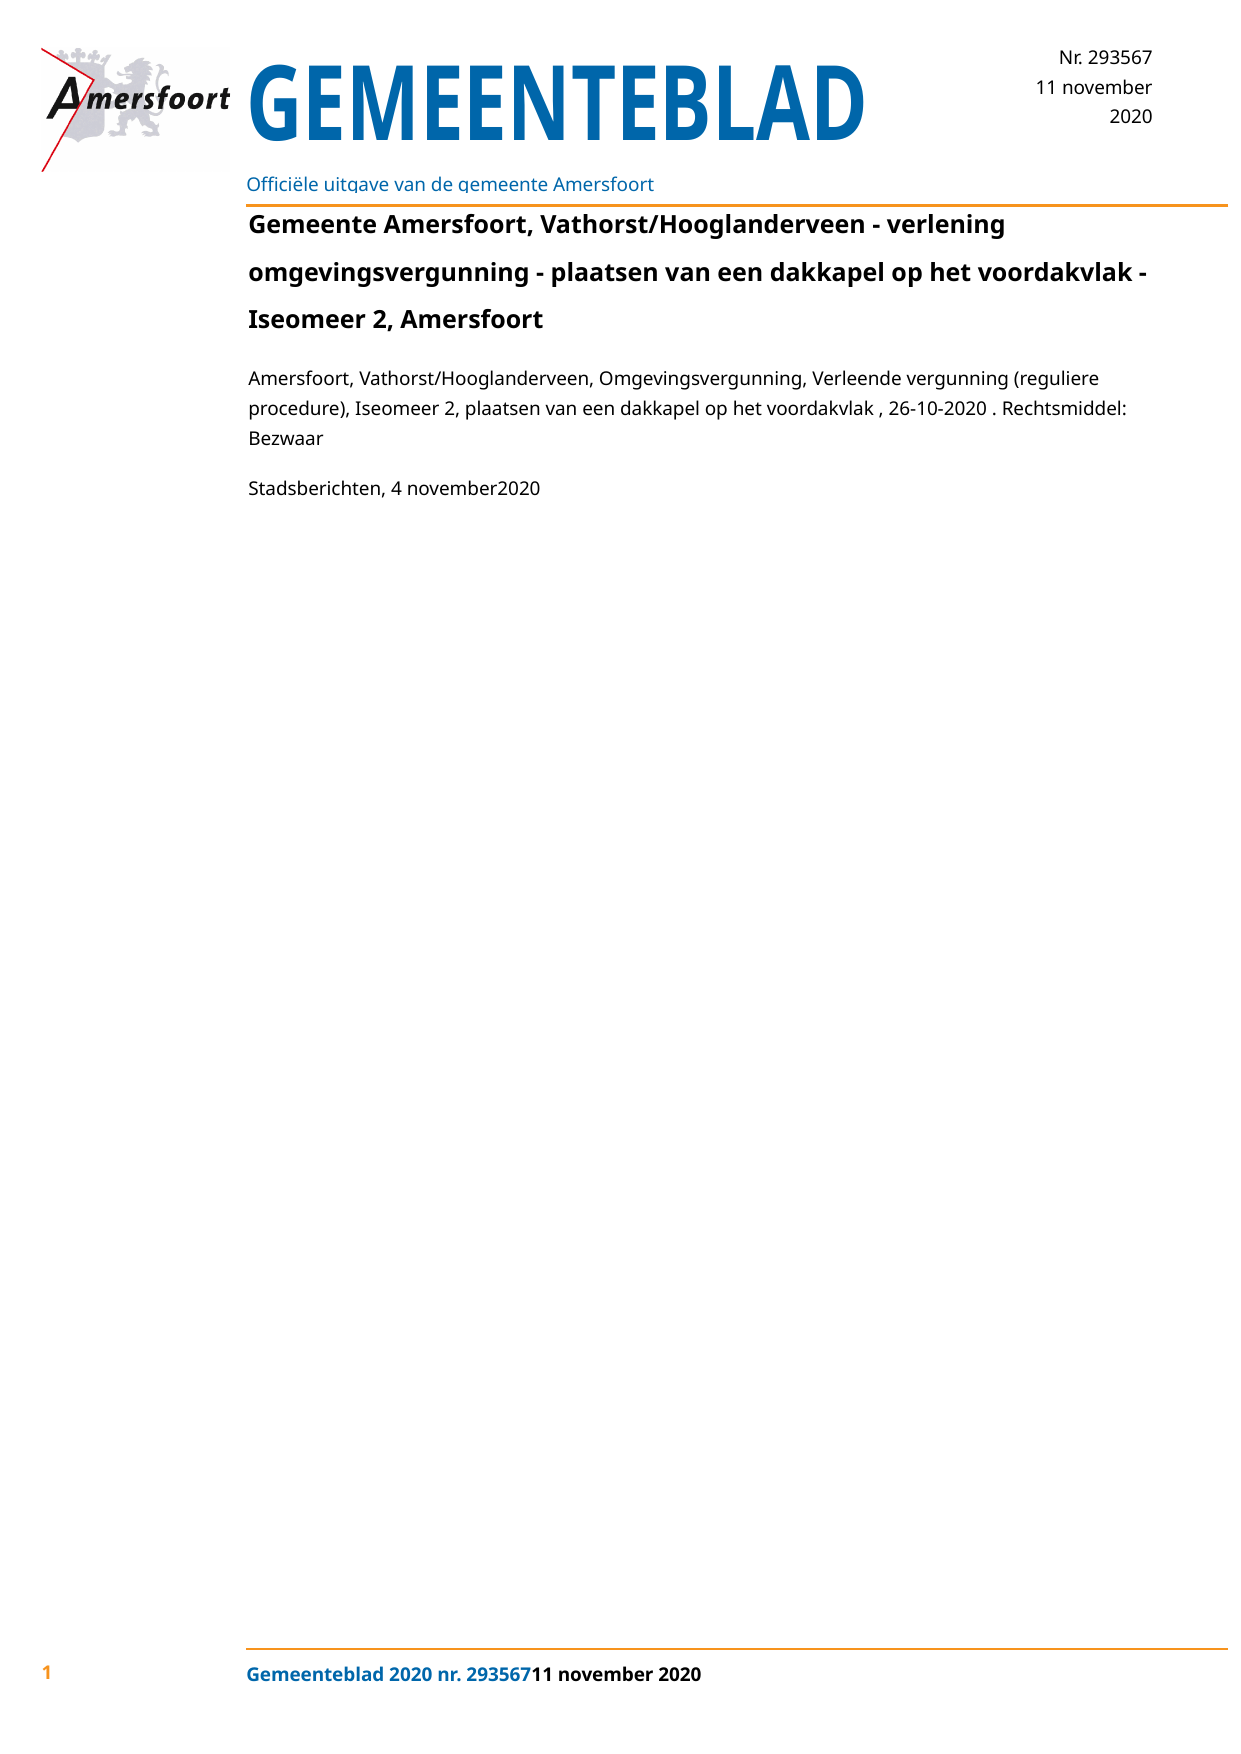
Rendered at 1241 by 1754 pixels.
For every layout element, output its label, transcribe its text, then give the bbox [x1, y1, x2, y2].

picture [41, 47, 231, 172]
text Stadsberichten, 4 november2020 [248, 475, 1152, 501]
text Gemeente Amersfoort, Vathorst/Hooglanderveen - verlening omgevingsvergunning - plaatsen van een dakkapel op het voordakvlak - Iseomeer 2, Amersfoort [248, 207, 1152, 336]
text Amersfoort, Vathorst/Hooglanderveen, Omgevingsvergunning, Verleende vergunning (reguliere procedure), Iseomeer 2, plaatsen van een dakkapel op het voordakvlak , 26-10-2020 . Rechtsmiddel: Bezwaar [248, 366, 1152, 450]
